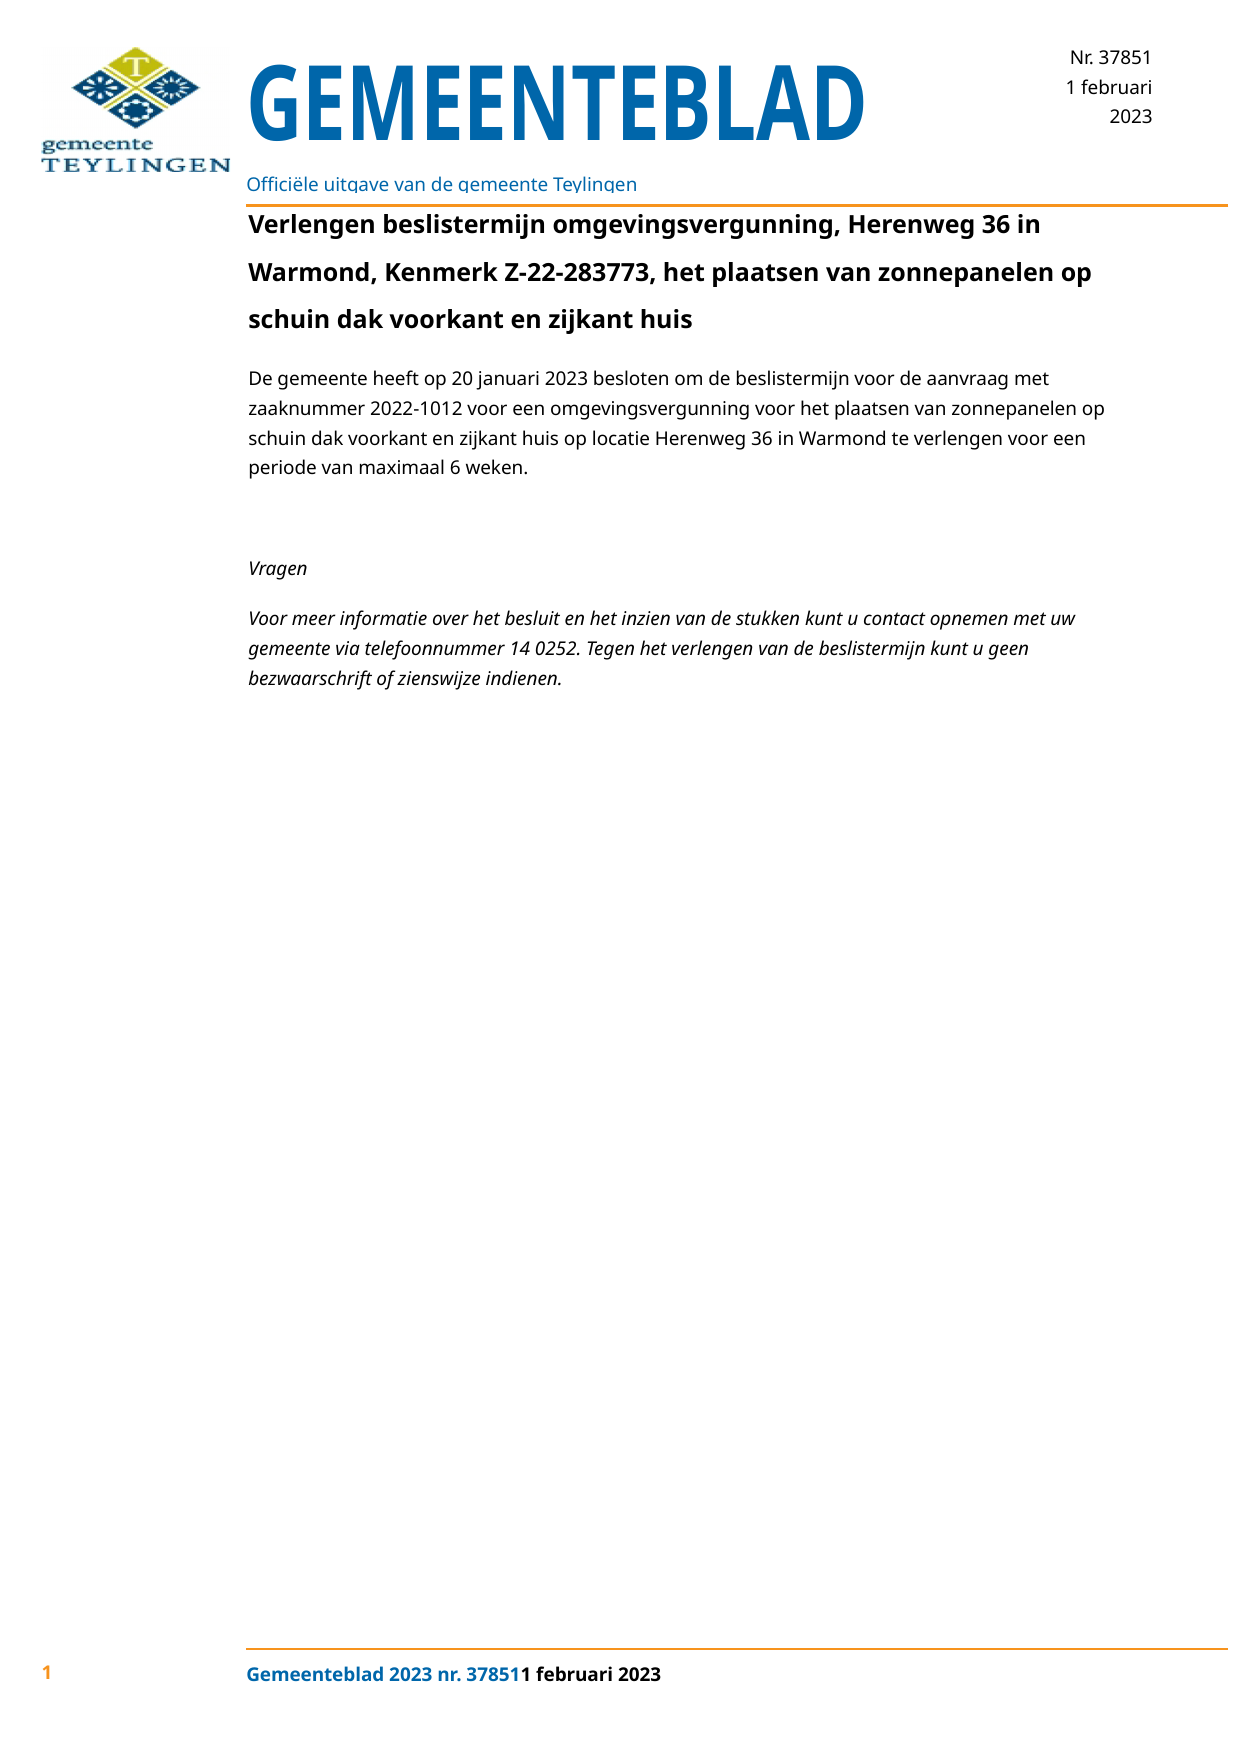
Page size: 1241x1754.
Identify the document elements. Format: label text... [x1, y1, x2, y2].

text Voor meer informatie over het besluit en het inzien van de stukken kunt u contact opnemen met uw gemeente via telefoonnummer 14 0252. Tegen het verlengen van de beslistermijn kunt u geen bezwaarschrift of zienswijze indienen. [248, 606, 1152, 690]
picture [41, 47, 231, 172]
text Verlengen beslistermijn omgevingsvergunning, Herenweg 36 in Warmond, Kenmerk Z-22-283773, het plaatsen van zonnepanelen op schuin dak voorkant en zijkant huis [248, 207, 1152, 336]
text Vragen [248, 555, 1152, 581]
text De gemeente heeft op 20 januari 2023 besloten om de beslistermijn voor de aanvraag met zaaknummer 2022-1012 voor een omgevingsvergunning voor het plaatsen van zonnepanelen op schuin dak voorkant en zijkant huis op locatie Herenweg 36 in Warmond te verlengen voor een periode van maximaal 6 weken. [248, 366, 1152, 480]
